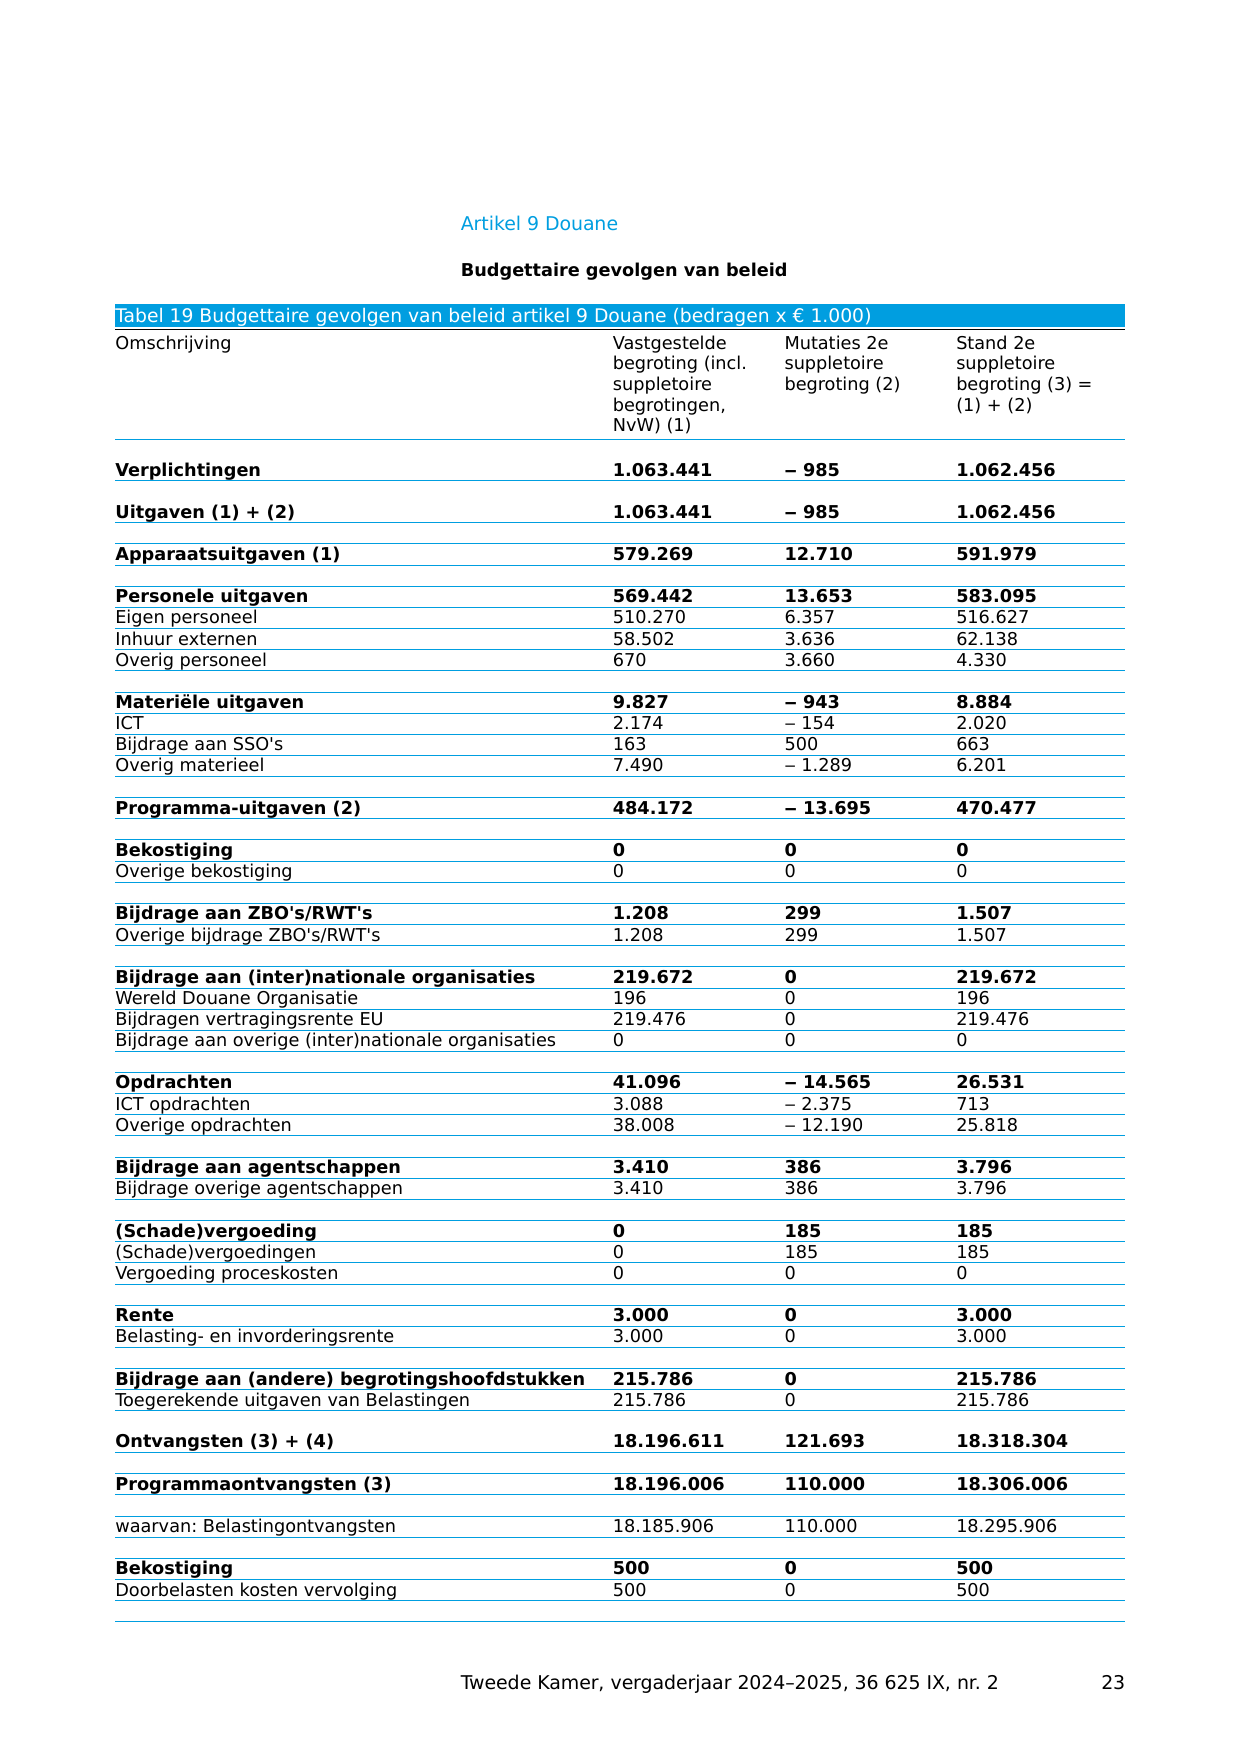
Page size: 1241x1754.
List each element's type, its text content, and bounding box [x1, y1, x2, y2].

table_cell Programmaontvangsten (3) [115, 1474, 610, 1494]
table_cell [781, 523, 953, 543]
table_cell [781, 671, 953, 691]
table_cell Mutaties 2e suppletoire begroting (2) [781, 330, 953, 439]
table_cell [781, 819, 953, 839]
table_cell Bijdrage aan agentschappen [115, 1158, 610, 1178]
table_cell [781, 1136, 953, 1157]
table_cell 510.270 [610, 608, 781, 628]
table_cell [781, 1495, 953, 1516]
table_cell 219.476 [610, 1010, 781, 1030]
table_cell [115, 819, 610, 839]
table_cell 0 [781, 967, 953, 987]
table_cell 670 [610, 650, 781, 670]
table_cell [610, 946, 781, 966]
table_cell Ontvangsten (3) + (4) [115, 1431, 610, 1452]
table_cell (Schade)vergoeding [115, 1221, 610, 1241]
table_cell [953, 883, 1125, 903]
table_cell Uitgaven (1) + (2) [115, 502, 610, 522]
table_cell 1.507 [953, 925, 1125, 945]
table_cell 0 [953, 1031, 1125, 1051]
table_cell 13.653 [781, 587, 953, 607]
text Budgettaire gevolgen van beleid [461, 258, 1125, 281]
table_cell [610, 481, 781, 502]
table_cell 18.196.006 [610, 1474, 781, 1494]
table_cell 18.295.906 [953, 1517, 1125, 1537]
table_cell 579.269 [610, 544, 781, 564]
table_cell 1.208 [610, 904, 781, 924]
table_cell 0 [610, 1221, 781, 1241]
table_cell Bijdrage aan (andere) begrotingshoofdstukken [115, 1369, 610, 1389]
table_cell 38.008 [610, 1115, 781, 1135]
table_cell 9.827 [610, 693, 781, 712]
table_cell 0 [781, 1559, 953, 1579]
table_cell 110.000 [781, 1474, 953, 1494]
table_cell 299 [781, 925, 953, 945]
table_cell 3.000 [610, 1327, 781, 1347]
table_cell 1.507 [953, 904, 1125, 924]
table_cell [953, 523, 1125, 543]
table_cell ‒ 943 [781, 693, 953, 712]
table_cell [781, 566, 953, 586]
table_cell 18.306.006 [953, 1474, 1125, 1494]
table_cell 215.786 [953, 1369, 1125, 1389]
table_cell [610, 883, 781, 903]
table_cell Toegerekende uitgaven van Belastingen [115, 1390, 610, 1410]
table_cell [781, 1453, 953, 1473]
table_cell 219.672 [953, 967, 1125, 987]
table_cell 0 [610, 1242, 781, 1262]
table_cell 1.062.456 [953, 460, 1125, 480]
table_cell Eigen personeel [115, 608, 610, 628]
table_cell [115, 481, 610, 502]
table_cell [610, 1538, 781, 1558]
table_cell 219.476 [953, 1010, 1125, 1030]
table_cell [953, 671, 1125, 691]
table_cell [953, 1538, 1125, 1558]
table_cell 1.063.441 [610, 502, 781, 522]
table_cell 196 [953, 989, 1125, 1008]
table_cell Overig materieel [115, 756, 610, 776]
table_cell 2.174 [610, 714, 781, 734]
table_cell 6.357 [781, 608, 953, 628]
table_cell ‒ 154 [781, 714, 953, 734]
table_cell Stand 2e suppletoire begroting (3) = (1) + (2) [953, 330, 1125, 439]
table_cell 0 [781, 1327, 953, 1347]
table_cell [953, 1348, 1125, 1368]
table_cell Overige opdrachten [115, 1115, 610, 1135]
table_cell 299 [781, 904, 953, 924]
table_cell 0 [953, 862, 1125, 882]
table_cell 470.477 [953, 798, 1125, 818]
table_cell ‒ 2.375 [781, 1094, 953, 1114]
table_cell 386 [781, 1179, 953, 1199]
table_cell 713 [953, 1094, 1125, 1114]
table_cell [115, 1601, 610, 1621]
table_cell 500 [610, 1559, 781, 1579]
table_cell ICT [115, 714, 610, 734]
table_cell [115, 523, 610, 543]
table_cell Inhuur externen [115, 629, 610, 649]
table_cell [953, 1453, 1125, 1473]
table_cell 3.796 [953, 1158, 1125, 1178]
table_cell 0 [610, 862, 781, 882]
table_cell 18.196.611 [610, 1431, 781, 1452]
table_cell 0 [953, 840, 1125, 861]
table_cell 583.095 [953, 587, 1125, 607]
table_cell [115, 1052, 610, 1072]
table_cell [781, 1200, 953, 1220]
table_cell [115, 566, 610, 586]
table_cell [781, 1601, 953, 1621]
table_cell [781, 1538, 953, 1558]
table_cell Vergoeding proceskosten [115, 1263, 610, 1283]
table_cell [610, 1200, 781, 1220]
table_cell 0 [953, 1263, 1125, 1283]
table_cell 569.442 [610, 587, 781, 607]
table_cell [610, 440, 781, 460]
table_cell [781, 883, 953, 903]
table_cell [610, 566, 781, 586]
table_cell [781, 440, 953, 460]
table_cell [781, 1052, 953, 1072]
table_cell [610, 1285, 781, 1304]
table_cell 25.818 [953, 1115, 1125, 1135]
table_cell Bijdrage aan SSO's [115, 735, 610, 755]
table_cell [115, 1200, 610, 1220]
table_cell 185 [781, 1221, 953, 1241]
table_cell 1.062.456 [953, 502, 1125, 522]
table_cell [115, 1495, 610, 1516]
table_cell waarvan: Belastingontvangsten [115, 1517, 610, 1537]
table_cell Belasting- en invorderingsrente [115, 1327, 610, 1347]
table_cell [953, 481, 1125, 502]
table_cell ‒ 14.565 [781, 1073, 953, 1093]
table_cell 0 [610, 840, 781, 861]
table_cell [953, 1136, 1125, 1157]
table_cell 0 [781, 840, 953, 861]
table_cell [115, 1348, 610, 1368]
table_cell 0 [781, 1031, 953, 1051]
table_cell 386 [781, 1158, 953, 1178]
table_cell [953, 777, 1125, 797]
table_cell 0 [781, 1010, 953, 1030]
table_cell [115, 883, 610, 903]
table_cell 6.201 [953, 756, 1125, 776]
table_cell 3.660 [781, 650, 953, 670]
table_cell 7.490 [610, 756, 781, 776]
table_cell 0 [781, 1390, 953, 1410]
table_cell 8.884 [953, 693, 1125, 712]
table_cell [610, 1453, 781, 1473]
table_cell Personele uitgaven [115, 587, 610, 607]
table_cell 215.786 [953, 1390, 1125, 1410]
table_cell 18.185.906 [610, 1517, 781, 1537]
table_cell Omschrijving [115, 330, 610, 439]
table_cell Bijdrage aan overige (inter)nationale organisaties [115, 1031, 610, 1051]
table_cell 0 [781, 1369, 953, 1389]
table_cell 219.672 [610, 967, 781, 987]
table_cell 110.000 [781, 1517, 953, 1537]
table_cell [610, 1136, 781, 1157]
table_cell [610, 523, 781, 543]
table_cell [610, 1495, 781, 1516]
table_cell 3.636 [781, 629, 953, 649]
table_cell Verplichtingen [115, 460, 610, 480]
table_cell 591.979 [953, 544, 1125, 564]
table_cell 516.627 [953, 608, 1125, 628]
table_cell Opdrachten [115, 1073, 610, 1093]
table_cell 0 [781, 989, 953, 1008]
table_cell 26.531 [953, 1073, 1125, 1093]
table_cell 215.786 [610, 1390, 781, 1410]
table_cell [610, 777, 781, 797]
table_cell 58.502 [610, 629, 781, 649]
table_cell 1.063.441 [610, 460, 781, 480]
table_cell Rente [115, 1306, 610, 1326]
table_cell Materiële uitgaven [115, 693, 610, 712]
table_cell 163 [610, 735, 781, 755]
table_cell [781, 946, 953, 966]
table_cell [953, 946, 1125, 966]
title Artikel 9 Douane [461, 213, 1125, 235]
table_cell [115, 1453, 610, 1473]
table_cell 500 [781, 735, 953, 755]
table_cell [781, 1411, 953, 1431]
table_cell Bijdragen vertragingsrente EU [115, 1010, 610, 1030]
table_cell 0 [781, 1306, 953, 1326]
table_cell [115, 777, 610, 797]
table_cell 62.138 [953, 629, 1125, 649]
table_cell 12.710 [781, 544, 953, 564]
table_cell ‒ 985 [781, 460, 953, 480]
table_cell 185 [953, 1242, 1125, 1262]
table_cell [610, 1601, 781, 1621]
table_cell [115, 1538, 610, 1558]
table_cell [115, 1411, 610, 1431]
table_cell [781, 1285, 953, 1304]
table_cell Overige bijdrage ZBO's/RWT's [115, 925, 610, 945]
table_cell [953, 1601, 1125, 1621]
table_cell 121.693 [781, 1431, 953, 1452]
table_cell [953, 1411, 1125, 1431]
table_cell 0 [781, 1263, 953, 1283]
table_cell Doorbelasten kosten vervolging [115, 1580, 610, 1600]
table_cell [953, 1495, 1125, 1516]
table_cell 196 [610, 989, 781, 1008]
table_cell ICT opdrachten [115, 1094, 610, 1114]
table_cell 3.000 [953, 1306, 1125, 1326]
table_cell Bijdrage aan (inter)nationale organisaties [115, 967, 610, 987]
table_cell 41.096 [610, 1073, 781, 1093]
table_cell Bijdrage aan ZBO's/RWT's [115, 904, 610, 924]
table_cell [115, 946, 610, 966]
table_cell [610, 671, 781, 691]
table_cell [953, 1052, 1125, 1072]
table_cell 3.088 [610, 1094, 781, 1114]
table_cell Programma-uitgaven (2) [115, 798, 610, 818]
table_cell (Schade)vergoedingen [115, 1242, 610, 1262]
table_cell 2.020 [953, 714, 1125, 734]
table_cell 18.318.304 [953, 1431, 1125, 1452]
table_cell 0 [781, 1580, 953, 1600]
table_cell [610, 1348, 781, 1368]
table_cell Bijdrage overige agentschappen [115, 1179, 610, 1199]
table_cell Bekostiging [115, 840, 610, 861]
table_cell [953, 819, 1125, 839]
table_cell Overige bekostiging [115, 862, 610, 882]
table_cell ‒ 13.695 [781, 798, 953, 818]
table_cell 3.000 [953, 1327, 1125, 1347]
table_cell Overig personeel [115, 650, 610, 670]
table_cell 500 [953, 1559, 1125, 1579]
table_cell 500 [610, 1580, 781, 1600]
table_cell 0 [610, 1263, 781, 1283]
table_cell 484.172 [610, 798, 781, 818]
table_cell [115, 1136, 610, 1157]
table_cell 0 [781, 862, 953, 882]
table_cell [781, 481, 953, 502]
table_cell 3.796 [953, 1179, 1125, 1199]
table_cell 1.208 [610, 925, 781, 945]
table_cell ‒ 1.289 [781, 756, 953, 776]
table_cell Apparaatsuitgaven (1) [115, 544, 610, 564]
table_cell Wereld Douane Organisatie [115, 989, 610, 1008]
table_cell 185 [953, 1221, 1125, 1241]
table_cell 3.000 [610, 1306, 781, 1326]
table_cell [115, 671, 610, 691]
table_cell Vastgestelde begroting (incl. suppletoire begrotingen, NvW) (1) [610, 330, 781, 439]
table_cell 0 [610, 1031, 781, 1051]
table_cell [953, 566, 1125, 586]
table_cell 3.410 [610, 1179, 781, 1199]
table_cell [781, 1348, 953, 1368]
table_cell 663 [953, 735, 1125, 755]
table_cell 500 [953, 1580, 1125, 1600]
table_cell [610, 819, 781, 839]
table_cell Bekostiging [115, 1559, 610, 1579]
table_cell [953, 1285, 1125, 1304]
table_cell 215.786 [610, 1369, 781, 1389]
table_cell 185 [781, 1242, 953, 1262]
table_cell [953, 1200, 1125, 1220]
table_cell [781, 777, 953, 797]
table_cell [610, 1052, 781, 1072]
table_cell 3.410 [610, 1158, 781, 1178]
table_cell [115, 1285, 610, 1304]
table_cell ‒ 985 [781, 502, 953, 522]
table_cell 4.330 [953, 650, 1125, 670]
table_cell [610, 1411, 781, 1431]
table_cell ‒ 12.190 [781, 1115, 953, 1135]
table_cell [953, 440, 1125, 460]
table_cell [115, 440, 610, 460]
